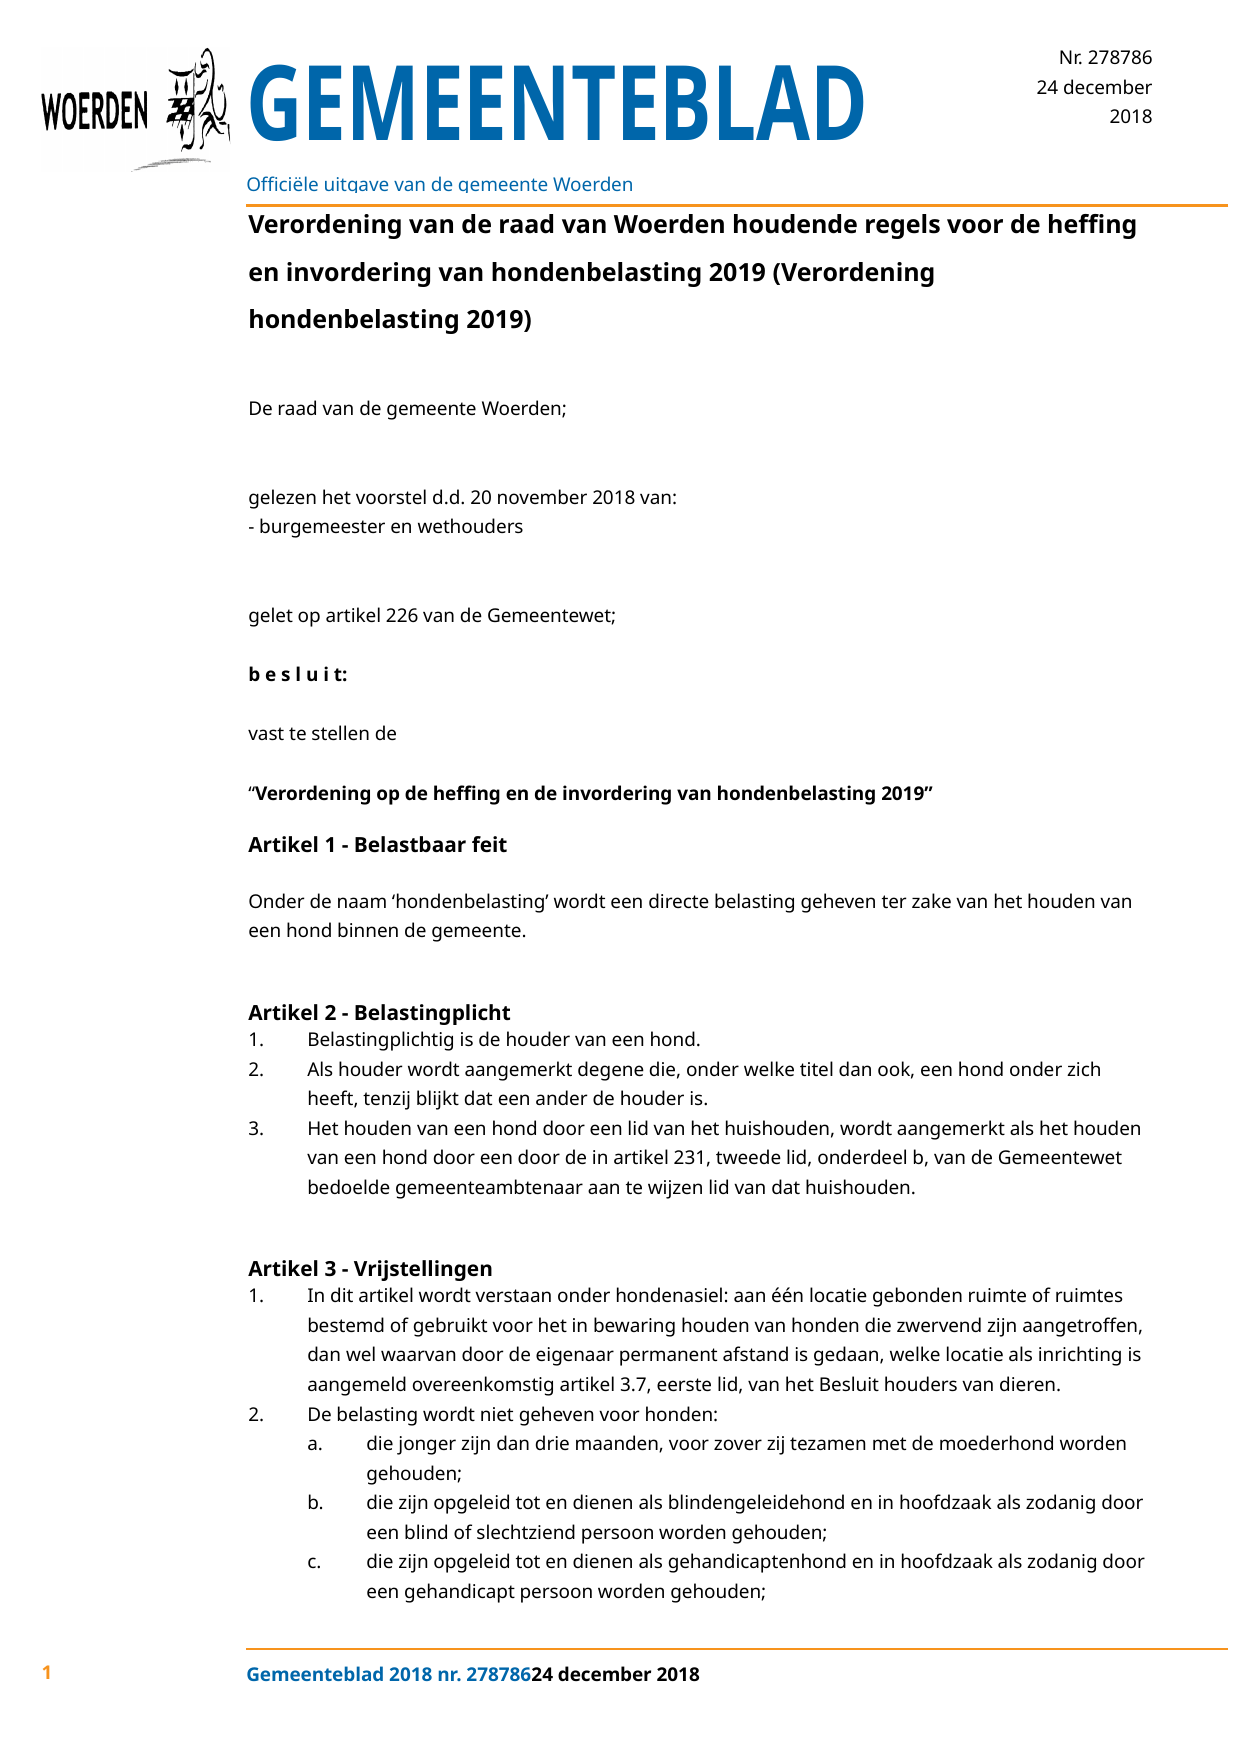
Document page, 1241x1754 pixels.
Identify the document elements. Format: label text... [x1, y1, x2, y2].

text Artikel 1 - Belastbaar feit [248, 830, 1152, 858]
list De belasting wordt niet geheven voor honden: [248, 1401, 1152, 1427]
text Artikel 2 - Belastingplicht [248, 998, 1152, 1026]
text De raad van de gemeente Woerden; [248, 395, 1152, 421]
list Als houder wordt aangemerkt degene die, onder welke titel dan ook, een hond onder zich heeft, tenzij blijkt dat een ander de houder is. [248, 1056, 1152, 1111]
list die jonger zijn dan drie maanden, voor zover zij tezamen met de moederhond worden gehouden; [307, 1430, 1152, 1486]
text gelezen het voorstel d.d. 20 november 2018 van: [248, 484, 1152, 509]
list Het houden van een hond door een lid van het huishouden, wordt aangemerkt als het houden van een hond door een door de in artikel 231, tweede lid, onderdeel b, van de Gemeentewet bedoelde gemeenteambtenaar aan te wijzen lid van dat huishouden. [248, 1115, 1152, 1200]
text Verordening van de raad van Woerden houdende regels voor de heffing en invordering van hondenbelasting 2019 (Verordening hondenbelasting 2019) [248, 207, 1152, 336]
text “Verordening op de heffing en de invordering van hondenbelasting 2019” [248, 780, 1152, 805]
text vast te stellen de [248, 721, 1152, 746]
text Artikel 3 - Vrijstellingen [248, 1254, 1152, 1282]
list die zijn opgeleid tot en dienen als blindengeleidehond en in hoofdzaak als zodanig door een blind of slechtziend persoon worden gehouden; [307, 1489, 1152, 1545]
text - burgemeester en wethouders [248, 513, 1152, 539]
text b e s l u i t: [248, 661, 1152, 687]
list die zijn opgeleid tot en dienen als gehandicaptenhond en in hoofdzaak als zodanig door een gehandicapt persoon worden gehouden; [307, 1549, 1152, 1604]
text gelet op artikel 226 van de Gemeentewet; [248, 602, 1152, 628]
picture [41, 47, 231, 172]
text Onder de naam ‘hondenbelasting’ wordt een directe belasting geheven ter zake van het houden van een hond binnen de gemeente. [248, 888, 1152, 943]
list Belastingplichtig is de houder van een hond. [248, 1026, 1152, 1052]
list In dit artikel wordt verstaan onder hondenasiel: aan één locatie gebonden ruimte of ruimtes bestemd of gebruikt voor het in bewaring houden van honden die zwervend zijn aangetroffen, dan wel waarvan door de eigenaar permanent afstand is gedaan, welke locatie als inrichting is aangemeld overeenkomstig artikel 3.7, eerste lid, van het Besluit houders van dieren. [248, 1282, 1152, 1397]
